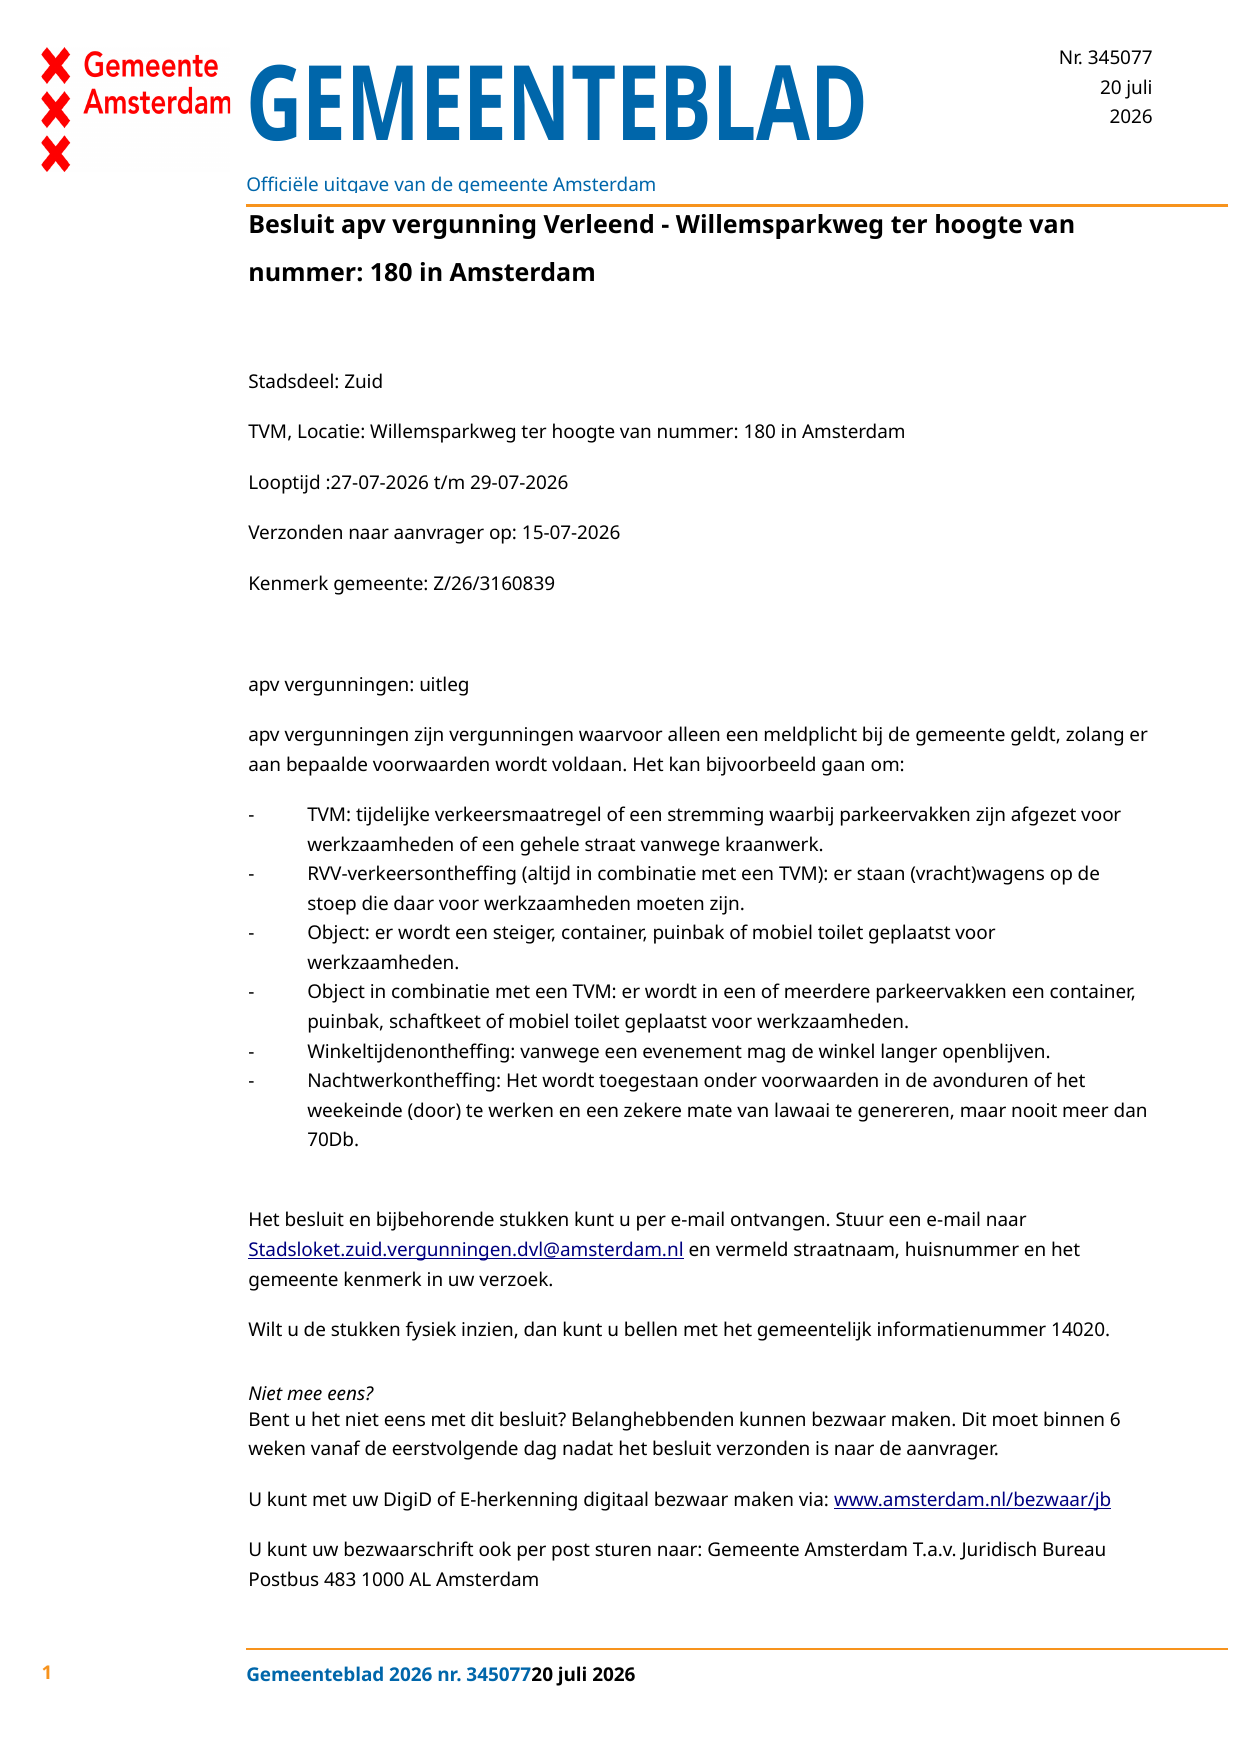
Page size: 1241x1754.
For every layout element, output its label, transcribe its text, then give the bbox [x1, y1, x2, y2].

text Besluit apv vergunning Verleend - Willemsparkweg ter hoogte van nummer: 180 in Amsterdam [248, 207, 1152, 288]
text Kenmerk gemeente: Z/26/3160839 [248, 570, 1152, 596]
list Nachtwerkontheffing: Het wordt toegestaan onder voorwaarden in de avonduren of het weekeinde (door) te werken en een zekere mate van lawaai te genereren, maar nooit meer dan 70Db. [248, 1067, 1152, 1152]
text apv vergunningen: uitleg [248, 671, 1152, 697]
text U kunt uw bezwaarschrift ook per post sturen naar: Gemeente Amsterdam T.a.v. Juridisch Bureau Postbus 483 1000 AL Amsterdam [248, 1536, 1152, 1592]
list TVM: tijdelijke verkeersmaatregel of een stremming waarbij parkeervakken zijn afgezet voor werkzaamheden of een gehele straat vanwege kraanwerk. [248, 801, 1152, 857]
text apv vergunningen zijn vergunningen waarvoor alleen een meldplicht bij de gemeente geldt, zolang er aan bepaalde voorwaarden wordt voldaan. Het kan bijvoorbeeld gaan om: [248, 721, 1152, 777]
text Verzonden naar aanvrager op: 15-07-2026 [248, 519, 1152, 545]
text U kunt met uw DigiD of E-herkenning digitaal bezwaar maken via: www.amsterdam.nl/bezwaar/jb [248, 1486, 1152, 1512]
text Looptijd :27-07-2026 t/m 29-07-2026 [248, 469, 1152, 495]
text Niet mee eens? [248, 1380, 1152, 1406]
list Object: er wordt een steiger, container, puinbak of mobiel toilet geplaatst voor werkzaamheden. [248, 919, 1152, 975]
text Bent u het niet eens met dit besluit? Belanghebbenden kunnen bezwaar maken. Dit moet binnen 6 weken vanaf de eerstvolgende dag nadat het besluit verzonden is naar de aanvrager. [248, 1406, 1152, 1461]
list RVV-verkeersontheffing (altijd in combinatie met een TVM): er staan (vracht)wagens op de stoep die daar voor werkzaamheden moeten zijn. [248, 860, 1152, 916]
text Wilt u de stukken fysiek inzien, dan kunt u bellen met het gemeentelijk informatienummer 14020. [248, 1316, 1152, 1342]
list Winkeltijdenontheffing: vanwege een evenement mag de winkel langer openblijven. [248, 1038, 1152, 1064]
picture [41, 47, 231, 172]
text TVM, Locatie: Willemsparkweg ter hoogte van nummer: 180 in Amsterdam [248, 419, 1152, 444]
list Object in combinatie met een TVM: er wordt in een of meerdere parkeervakken een container, puinbak, schaftkeet of mobiel toilet geplaatst voor werkzaamheden. [248, 979, 1152, 1034]
text Het besluit en bijbehorende stukken kunt u per e-mail ontvangen. Stuur een e-mail naar Stadsloket.zuid.vergunningen.dvl@amsterdam.nl en vermeld straatnaam, huisnummer en het gemeente kenmerk in uw verzoek. [248, 1207, 1152, 1292]
text Stadsdeel: Zuid [248, 368, 1152, 394]
